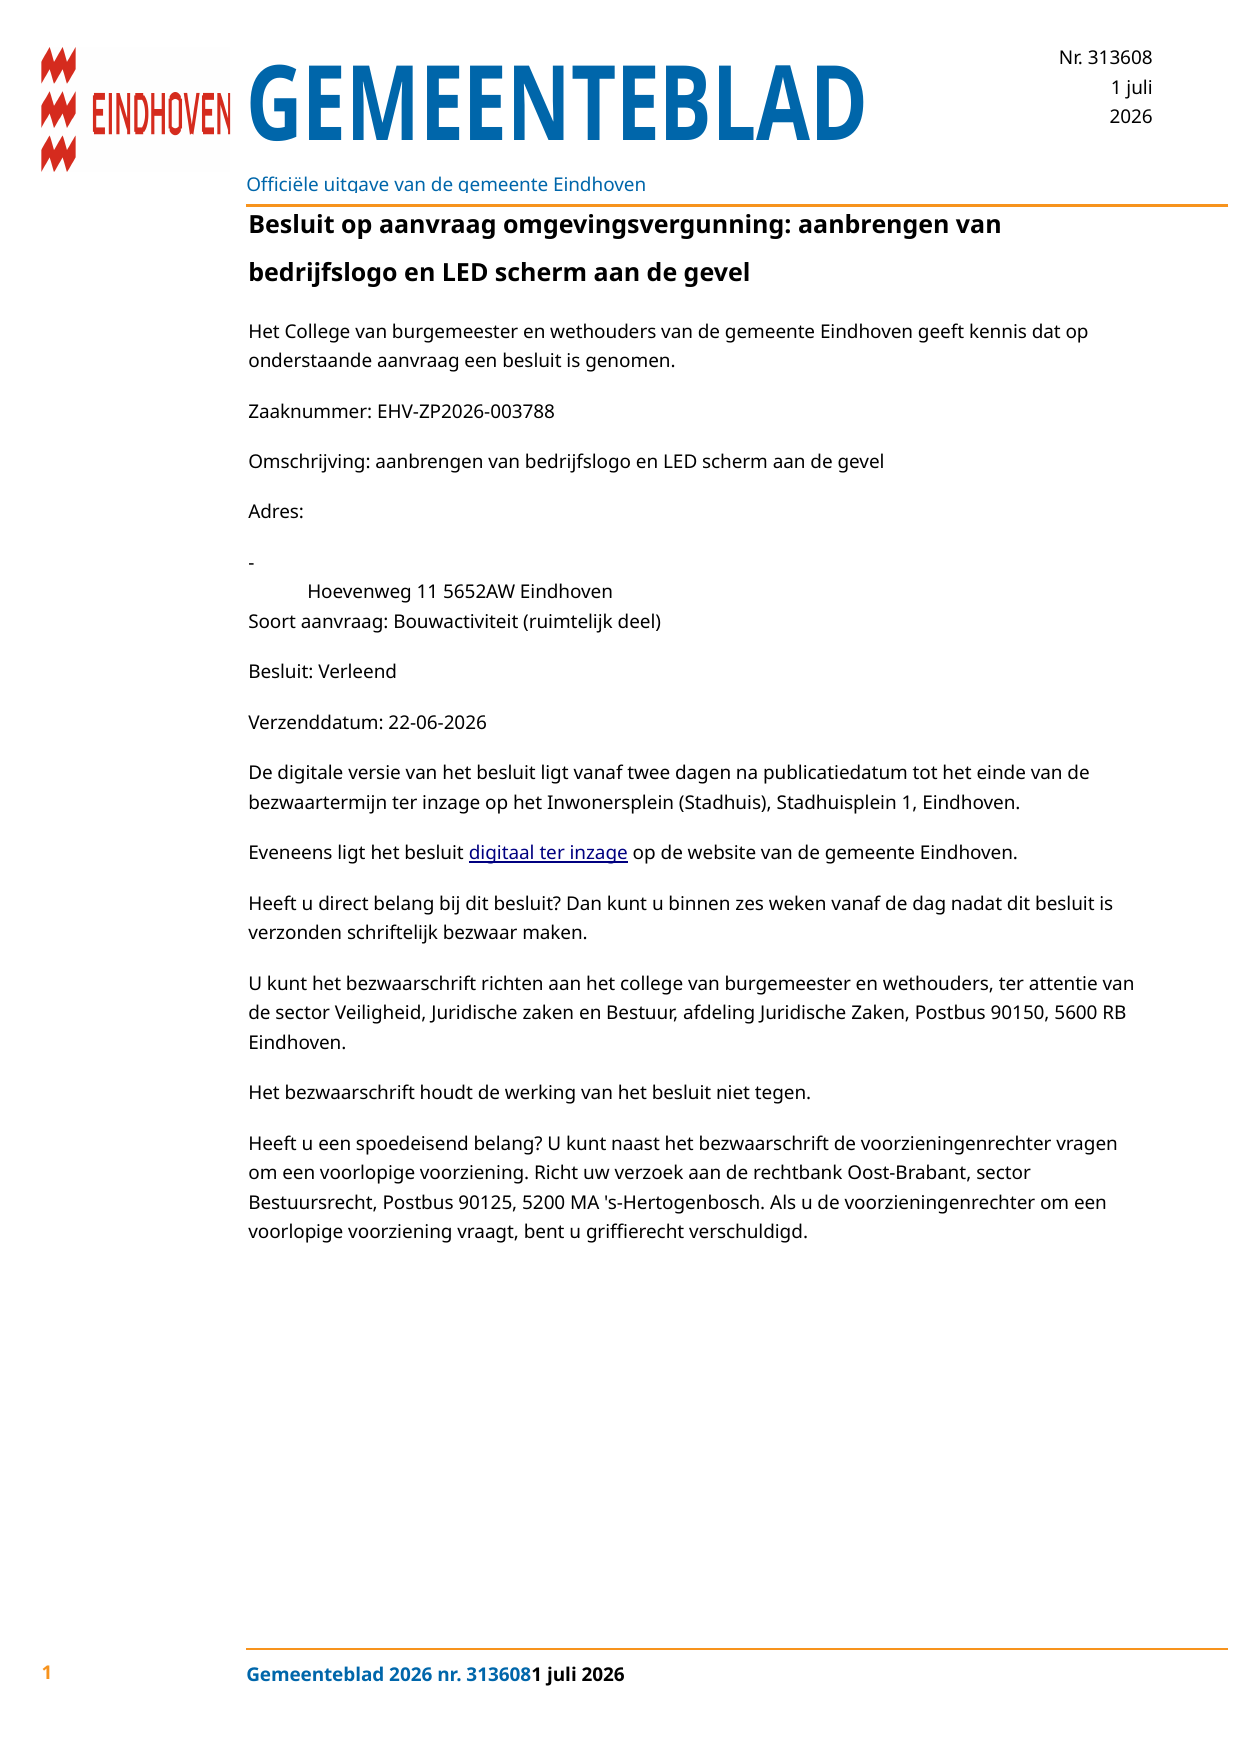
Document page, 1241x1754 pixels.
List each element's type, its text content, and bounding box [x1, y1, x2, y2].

text Besluit op aanvraag omgevingsvergunning: aanbrengen van bedrijfslogo en LED scherm aan de gevel [248, 207, 1152, 288]
text Het College van burgemeester en wethouders van de gemeente Eindhoven geeft kennis dat op onderstaande aanvraag een besluit is genomen. [248, 318, 1152, 373]
text Heeft u een spoedeisend belang? U kunt naast het bezwaarschrift de voorzieningenrechter vragen om een voorlopige voorziening. Richt uw verzoek aan de rechtbank Oost-Brabant, sector Bestuursrecht, Postbus 90125, 5200 MA 's-Hertogenbosch. Als u de voorzieningenrechter om een voorlopige voorziening vraagt, bent u griffierecht verschuldigd. [248, 1130, 1152, 1244]
text Zaaknummer: EHV-ZP2026-003788 [248, 398, 1152, 424]
text Adres: [248, 499, 1152, 524]
text Verzenddatum: 22-06-2026 [248, 709, 1152, 735]
text Omschrijving: aanbrengen van bedrijfslogo en LED scherm aan de gevel [248, 448, 1152, 474]
text Eveneens ligt het besluit digitaal ter inzage op de website van de gemeente Eindhoven. [248, 839, 1152, 865]
picture [41, 47, 231, 172]
text De digitale versie van het besluit ligt vanaf twee dagen na publicatiedatum tot het einde van de bezwaartermijn ter inzage op het Inwonersplein (Stadhuis), Stadhuisplein 1, Eindhoven. [248, 759, 1152, 815]
text Besluit: Verleend [248, 659, 1152, 684]
text Soort aanvraag: Bouwactiviteit (ruimtelijk deel) [248, 608, 1152, 634]
text Het bezwaarschrift houdt de werking van het besluit niet tegen. [248, 1079, 1152, 1105]
list Hoevenweg 11 5652AW Eindhoven [248, 579, 1152, 604]
text U kunt het bezwaarschrift richten aan het college van burgemeester en wethouders, ter attentie van de sector Veiligheid, Juridische zaken en Bestuur, afdeling Juridische Zaken, Postbus 90150, 5600 RB Eindhoven. [248, 970, 1152, 1055]
text Heeft u direct belang bij dit besluit? Dan kunt u binnen zes weken vanaf de dag nadat dit besluit is verzonden schriftelijk bezwaar maken. [248, 890, 1152, 945]
